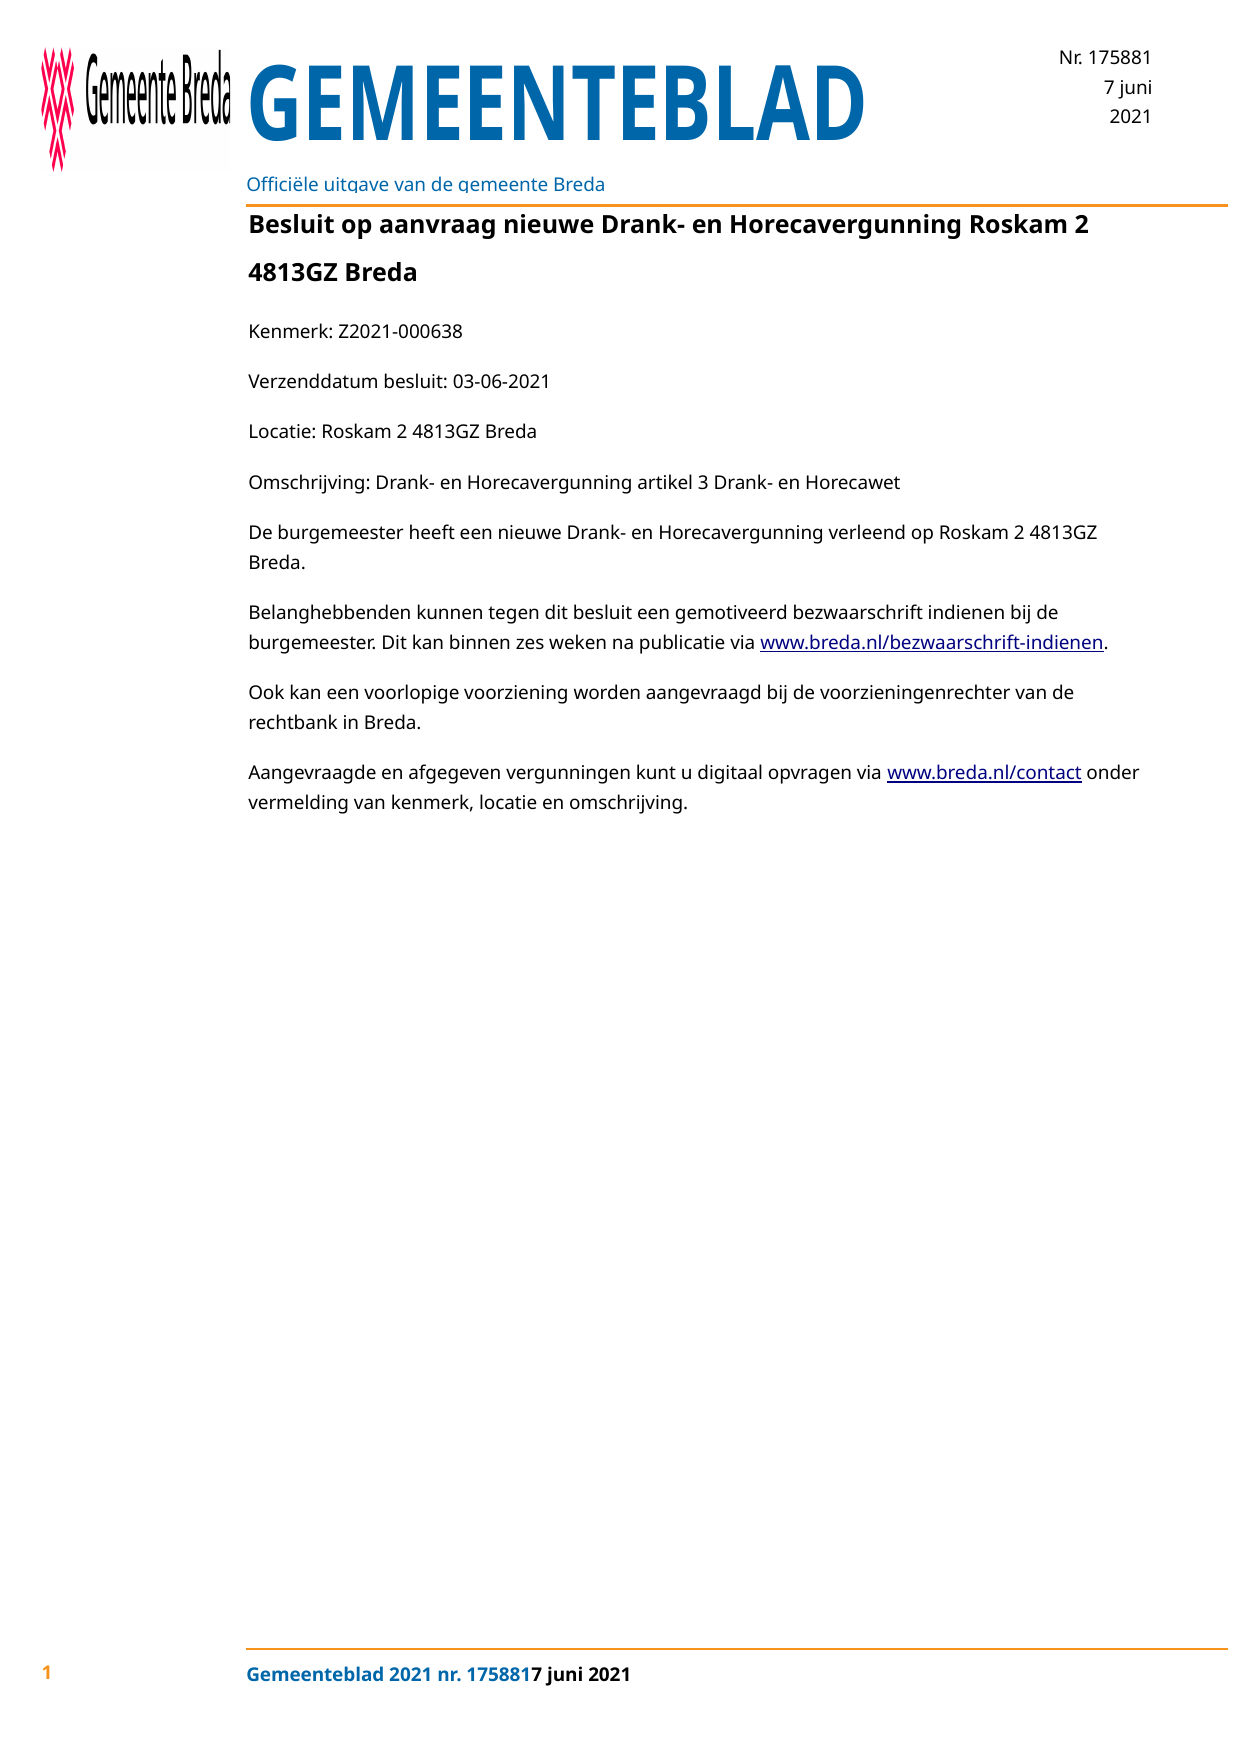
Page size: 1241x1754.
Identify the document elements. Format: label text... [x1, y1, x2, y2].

text Aangevraagde en afgegeven vergunningen kunt u digitaal opvragen via www.breda.nl/contact onder vermelding van kenmerk, locatie en omschrijving. [248, 759, 1152, 815]
text De burgemeester heeft een nieuwe Drank- en Horecavergunning verleend op Roskam 2 4813GZ Breda. [248, 519, 1152, 575]
text Kenmerk: Z2021-000638 [248, 318, 1152, 344]
picture [41, 47, 231, 172]
text Verzenddatum besluit: 03-06-2021 [248, 368, 1152, 394]
text Locatie: Roskam 2 4813GZ Breda [248, 419, 1152, 444]
text Besluit op aanvraag nieuwe Drank- en Horecavergunning Roskam 2 4813GZ Breda [248, 207, 1152, 288]
text Ook kan een voorlopige voorziening worden aangevraagd bij de voorzieningenrechter van de rechtbank in Breda. [248, 679, 1152, 735]
text Belanghebbenden kunnen tegen dit besluit een gemotiveerd bezwaarschrift indienen bij de burgemeester. Dit kan binnen zes weken na publicatie via www.breda.nl/bezwaarschrift-indienen. [248, 599, 1152, 655]
text Omschrijving: Drank- en Horecavergunning artikel 3 Drank- en Horecawet [248, 469, 1152, 495]
